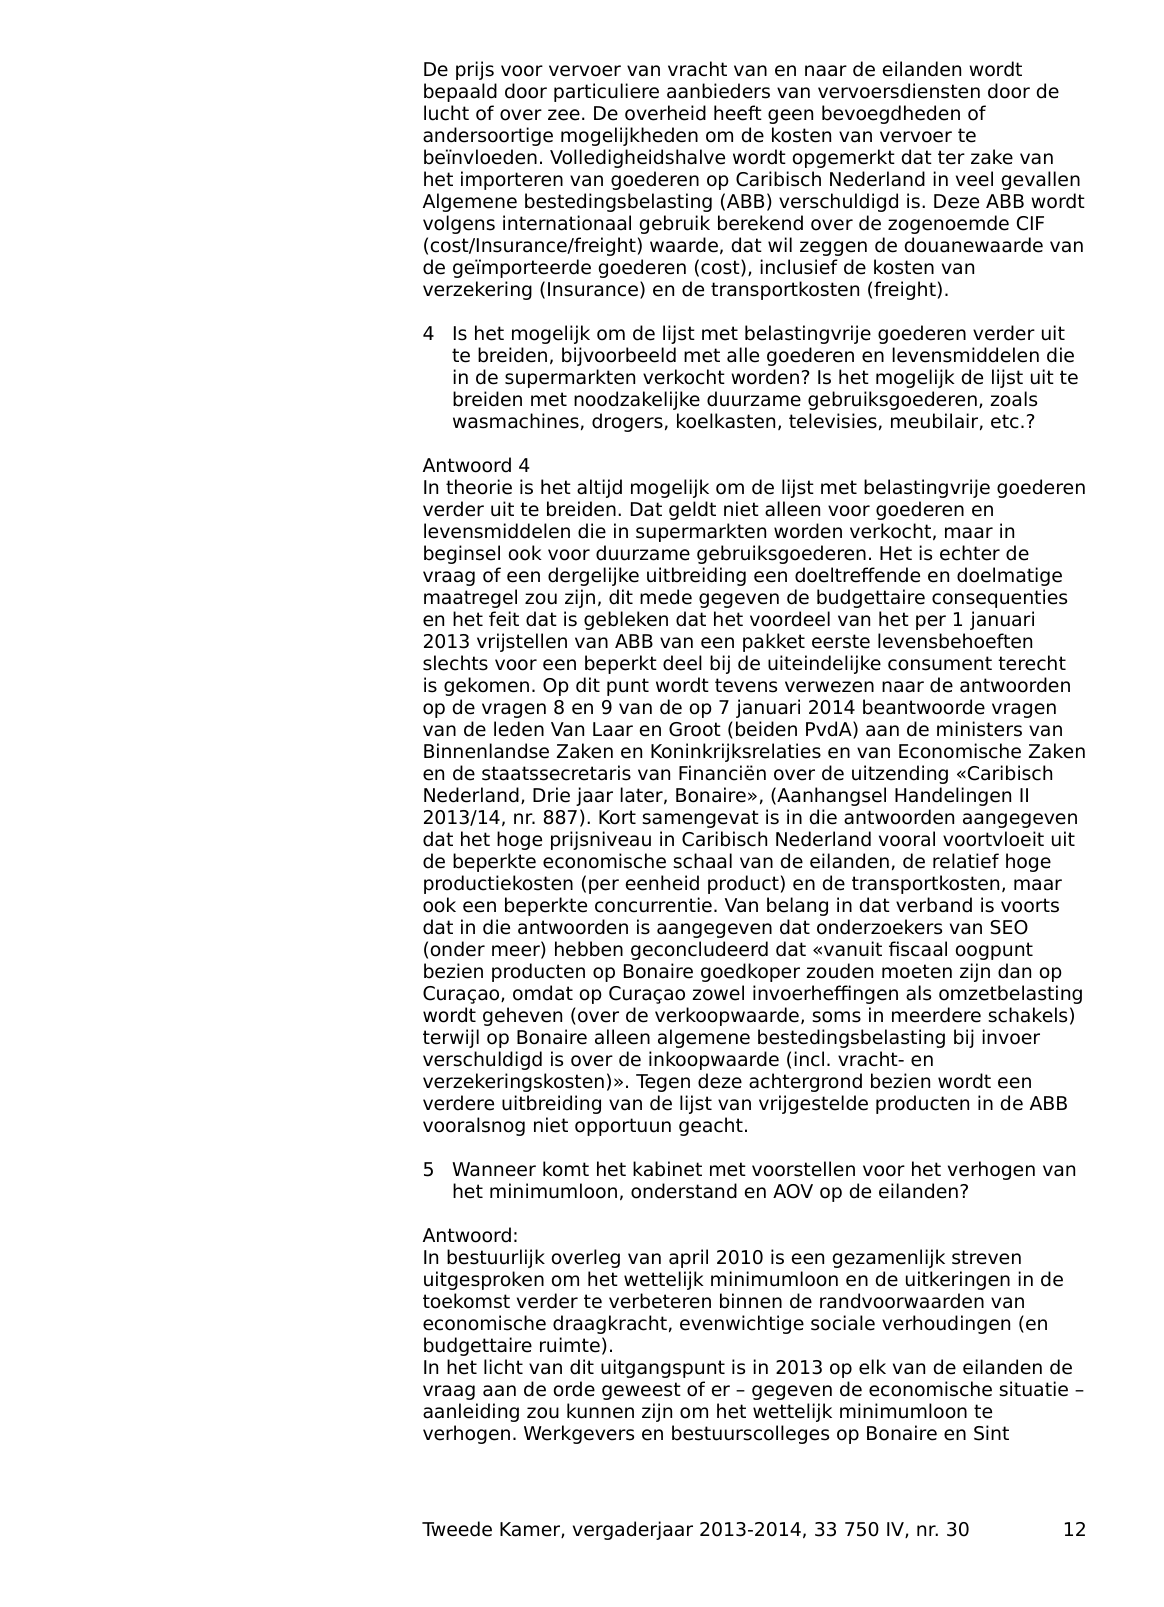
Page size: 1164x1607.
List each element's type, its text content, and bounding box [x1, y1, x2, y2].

text Antwoord: [422, 1225, 1087, 1247]
text 4 Is het mogelijk om de lijst met belastingvrije goederen verder uit te breiden, bijvoorbeeld met alle goederen en levensmiddelen die in de supermarkten verkocht worden? Is het mogelijk de lijst uit te breiden met noodzakelijke duurzame gebruiksgoederen, zoals wasmachines, drogers, koelkasten, televisies, meubilair, etc.? [422, 323, 1087, 433]
text In bestuurlijk overleg van april 2010 is een gezamenlijk streven uitgesproken om het wettelijk minimumloon en de uitkeringen in de toekomst verder te verbeteren binnen de randvoorwaarden van economische draagkracht, evenwichtige sociale verhoudingen (en budgettaire ruimte). [422, 1247, 1087, 1357]
text Antwoord 4 [422, 455, 1087, 477]
text 5 Wanneer komt het kabinet met voorstellen voor het verhogen van het minimumloon, onderstand en AOV op de eilanden? [422, 1159, 1087, 1203]
text In theorie is het altijd mogelijk om de lijst met belastingvrije goederen verder uit te breiden. Dat geldt niet alleen voor goederen en levensmiddelen die in supermarkten worden verkocht, maar in beginsel ook voor duurzame gebruiksgoederen. Het is echter de vraag of een dergelijke uitbreiding een doeltreffende en doelmatige maatregel zou zijn, dit mede gegeven de budgettaire consequenties en het feit dat is gebleken dat het voordeel van het per 1 januari 2013 vrijstellen van ABB van een pakket eerste levensbehoeften slechts voor een beperkt deel bij de uiteindelijke consument terecht is gekomen. Op dit punt wordt tevens verwezen naar de antwoorden op de vragen 8 en 9 van de op 7 januari 2014 beantwoorde vragen van de leden Van Laar en Groot (beiden PvdA) aan de ministers van Binnenlandse Zaken en Koninkrijksrelaties en van Economische Zaken en de staatssecretaris van Financiën over de uitzending «Caribisch Nederland, Drie jaar later, Bonaire», (Aanhangsel Handelingen II 2013/14, nr. 887). Kort samengevat is in die antwoorden aangegeven dat het hoge prijsniveau in Caribisch Nederland vooral voortvloeit uit de beperkte economische schaal van de eilanden, de relatief hoge productiekosten (per eenheid product) en de transportkosten, maar ook een beperkte concurrentie. Van belang in dat verband is voorts dat in die antwoorden is aangegeven dat onderzoekers van SEO (onder meer) hebben geconcludeerd dat «vanuit fiscaal oogpunt bezien producten op Bonaire goedkoper zouden moeten zijn dan op Curaçao, omdat op Curaçao zowel invoerheffingen als omzetbelasting wordt geheven (over de verkoopwaarde, soms in meerdere schakels) terwijl op Bonaire alleen algemene bestedingsbelasting bij invoer verschuldigd is over de inkoopwaarde (incl. vracht- en verzekeringskosten)». Tegen deze achtergrond bezien wordt een verdere uitbreiding van de lijst van vrijgestelde producten in de ABB vooralsnog niet opportuun geacht. [422, 477, 1087, 1136]
text De prijs voor vervoer van vracht van en naar de eilanden wordt bepaald door particuliere aanbieders van vervoersdiensten door de lucht of over zee. De overheid heeft geen bevoegdheden of andersoortige mogelijkheden om de kosten van vervoer te beïnvloeden. Volledigheidshalve wordt opgemerkt dat ter zake van het importeren van goederen op Caribisch Nederland in veel gevallen Algemene bestedingsbelasting (ABB) verschuldigd is. Deze ABB wordt volgens internationaal gebruik berekend over de zogenoemde CIF (cost/Insurance/freight) waarde, dat wil zeggen de douanewaarde van de geïmporteerde goederen (cost), inclusief de kosten van verzekering (Insurance) en de transportkosten (freight). [422, 59, 1087, 301]
text In het licht van dit uitgangspunt is in 2013 op elk van de eilanden de vraag aan de orde geweest of er – gegeven de economische situatie – aanleiding zou kunnen zijn om het wettelijk minimumloon te verhogen. Werkgevers en bestuurscolleges op Bonaire en Sint [422, 1357, 1087, 1444]
